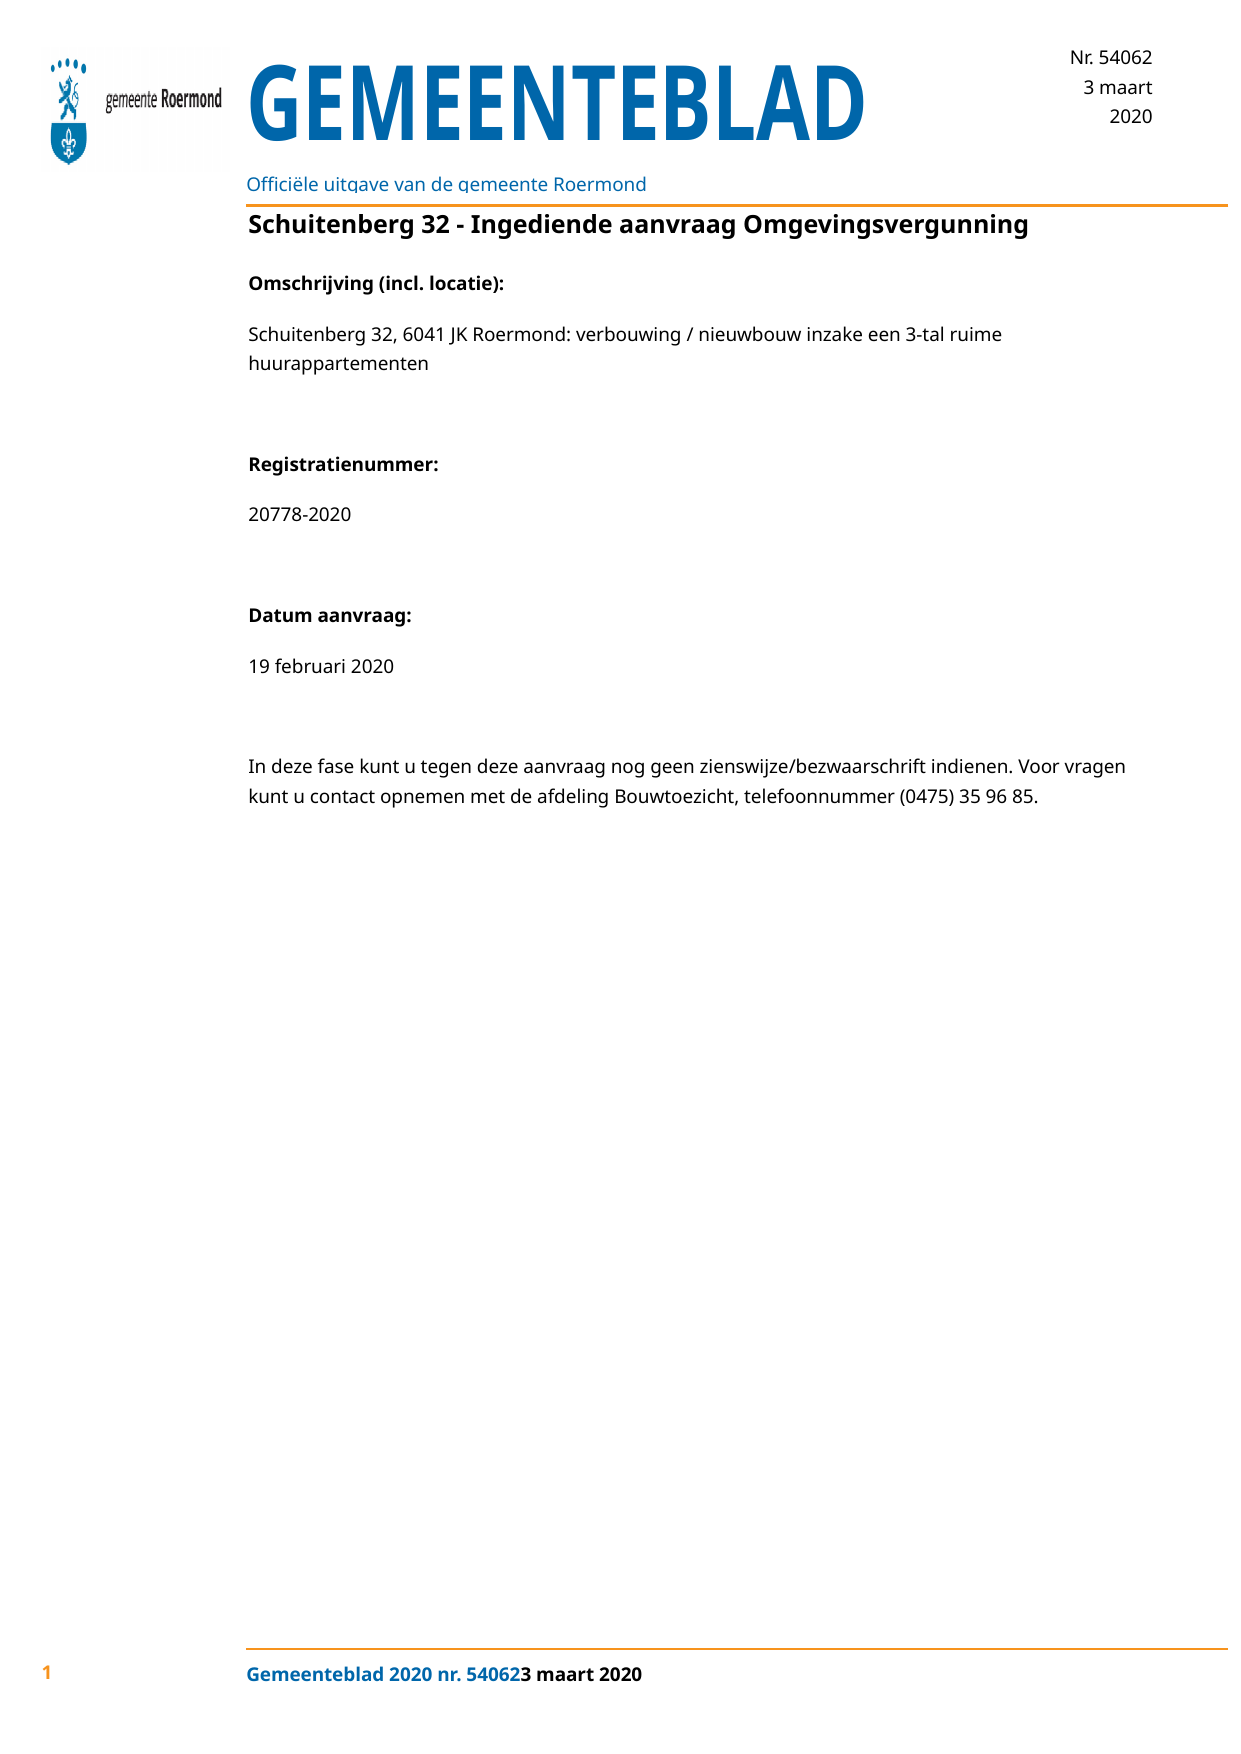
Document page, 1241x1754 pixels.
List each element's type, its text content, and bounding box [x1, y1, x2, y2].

text In deze fase kunt u tegen deze aanvraag nog geen zienswijze/bezwaarschrift indienen. Voor vragen kunt u contact opnemen met de afdeling Bouwtoezicht, telefoonnummer (0475) 35 96 85. [248, 754, 1152, 809]
picture [41, 47, 231, 172]
text Registratienummer: [248, 451, 1152, 477]
text Datum aanvraag: [248, 602, 1152, 628]
text Schuitenberg 32, 6041 JK Roermond: verbouwing / nieuwbouw inzake een 3-tal ruime huurappartementen [248, 321, 1152, 376]
text 19 februari 2020 [248, 653, 1152, 678]
text 20778-2020 [248, 502, 1152, 527]
text Schuitenberg 32 - Ingediende aanvraag Omgevingsvergunning [248, 207, 1152, 241]
text Omschrijving (incl. locatie): [248, 270, 1152, 296]
